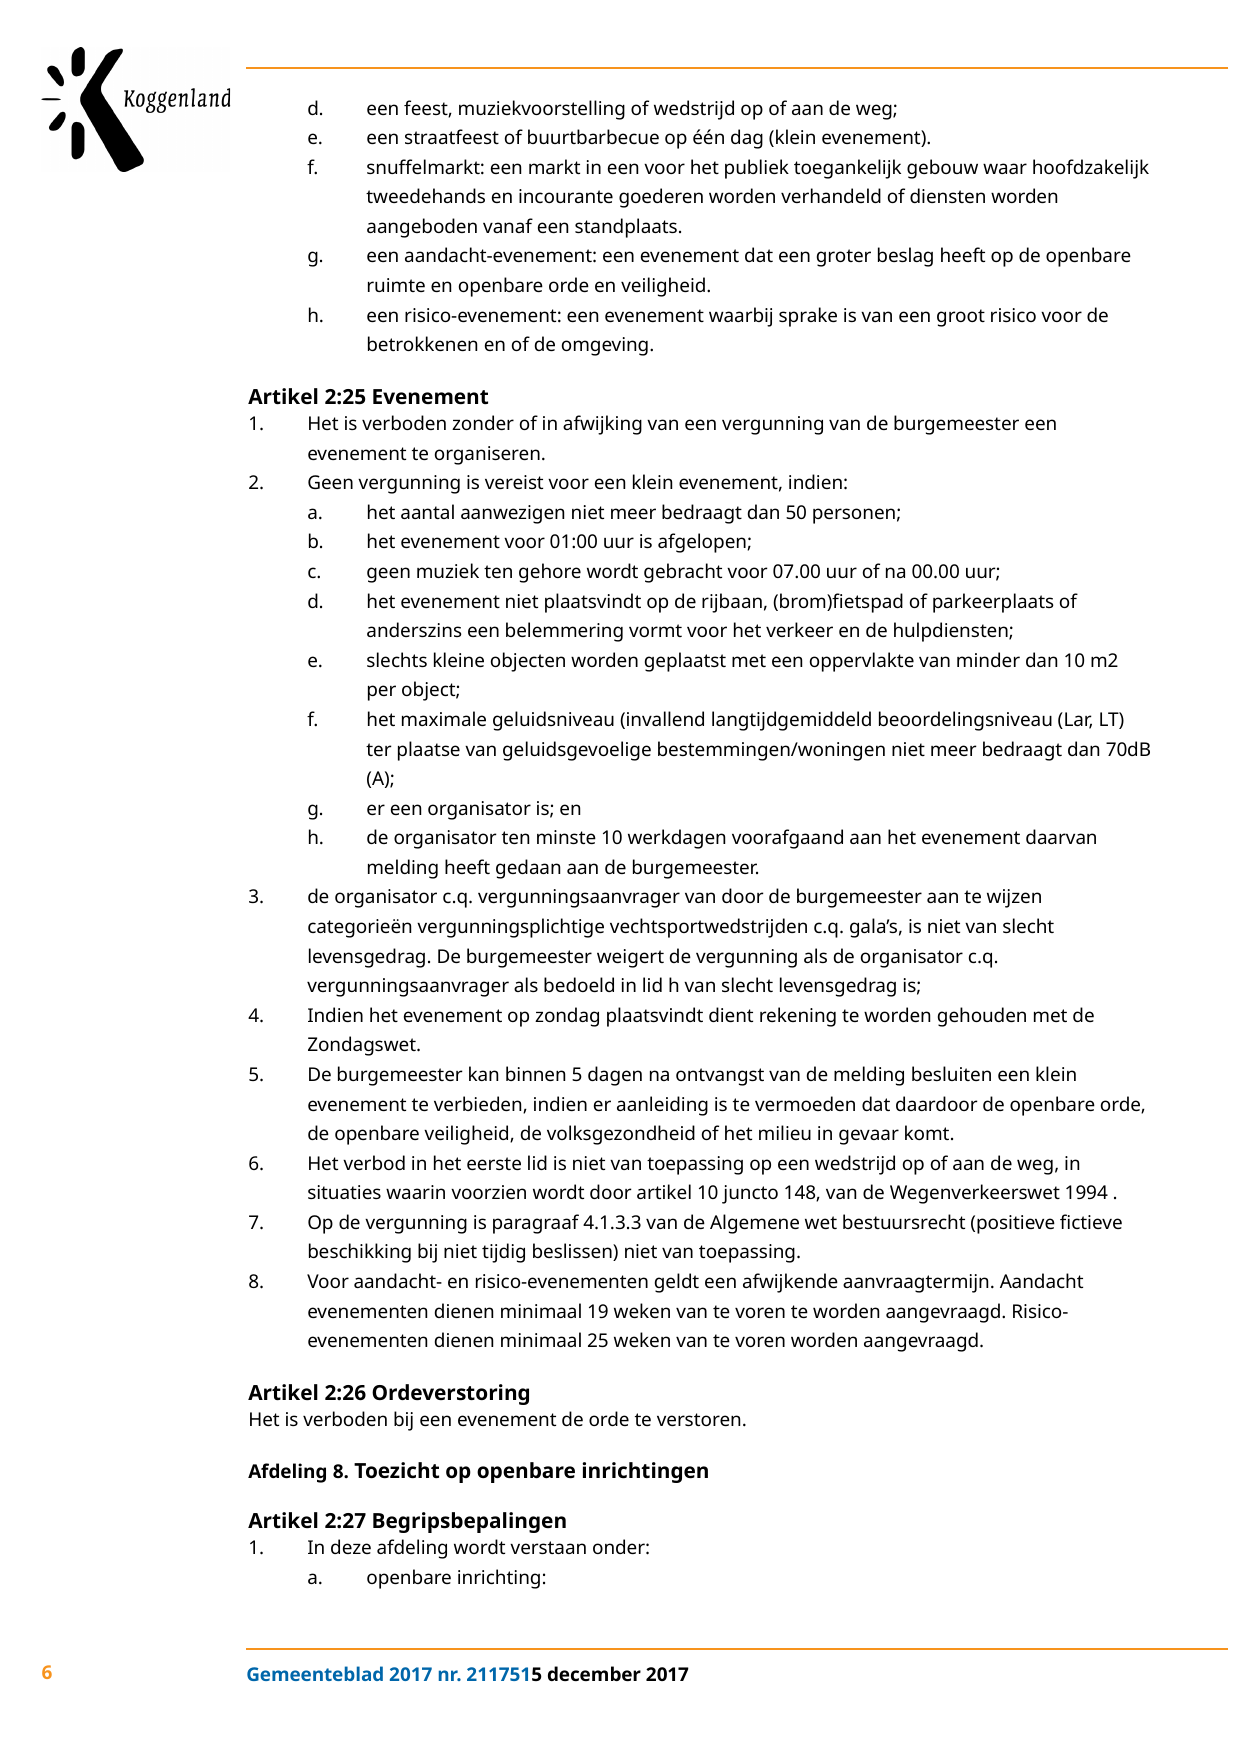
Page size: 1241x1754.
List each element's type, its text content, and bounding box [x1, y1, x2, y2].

list een feest, muziekvoorstelling of wedstrijd op of aan de weg; [307, 95, 1152, 121]
list Het is verboden zonder of in afwijking van een vergunning van de burgemeester een evenement te organiseren. [248, 410, 1152, 466]
list een risico-evenement: een evenement waarbij sprake is van een groot risico voor de betrokkenen en of de omgeving. [307, 302, 1152, 357]
list Geen vergunning is vereist voor een klein evenement, indien: [248, 469, 1152, 495]
list geen muziek ten gehore wordt gebracht voor 07.00 uur of na 00.00 uur; [307, 558, 1152, 584]
list snuffelmarkt: een markt in een voor het publiek toegankelijk gebouw waar hoofdzakelijk tweedehands en incourante goederen worden verhandeld of diensten worden aangeboden vanaf een standplaats. [307, 154, 1152, 239]
list Op de vergunning is paragraaf 4.1.3.3 van de Algemene wet bestuursrecht (positieve fictieve beschikking bij niet tijdig beslissen) niet van toepassing. [248, 1209, 1152, 1264]
list een aandacht-evenement: een evenement dat een groter beslag heeft op de openbare ruimte en openbare orde en veiligheid. [307, 243, 1152, 298]
list de organisator c.q. vergunningsaanvrager van door de burgemeester aan te wijzen categorieën vergunningsplichtige vechtsportwedstrijden c.q. gala’s, is niet van slecht levensgedrag. De burgemeester weigert de vergunning als de organisator c.q. vergunningsaanvrager als bedoeld in lid h van slecht levensgedrag is; [248, 884, 1152, 998]
list De burgemeester kan binnen 5 dagen na ontvangst van de melding besluiten een klein evenement te verbieden, indien er aanleiding is te vermoeden dat daardoor de openbare orde, de openbare veiligheid, de volksgezondheid of het milieu in gevaar komt. [248, 1061, 1152, 1146]
list het evenement voor 01:00 uur is afgelopen; [307, 529, 1152, 554]
list een straatfeest of buurtbarbecue op één dag (klein evenement). [307, 124, 1152, 150]
list de organisator ten minste 10 werkdagen voorafgaand aan het evenement daarvan melding heeft gedaan aan de burgemeester. [307, 824, 1152, 880]
text Het is verboden bij een evenement de orde te verstoren. [248, 1406, 1152, 1432]
text Afdeling 8. Toezicht op openbare inrichtingen [248, 1457, 1152, 1485]
list Voor aandacht- en risico-evenementen geldt een afwijkende aanvraagtermijn. Aandacht evenementen dienen minimaal 19 weken van te voren te worden aangevraagd. Risico-evenementen dienen minimaal 25 weken van te voren worden aangevraagd. [248, 1268, 1152, 1353]
picture [41, 47, 231, 172]
text Artikel 2:25 Evenement [248, 382, 1152, 410]
list slechts kleine objecten worden geplaatst met een oppervlakte van minder dan 10 m2 per object; [307, 647, 1152, 702]
list het maximale geluidsniveau (invallend langtijdgemiddeld beoordelingsniveau (Lar, LT) ter plaatse van geluidsgevoelige bestemmingen/woningen niet meer bedraagt dan 70dB (A); [307, 706, 1152, 791]
text Artikel 2:26 Ordeverstoring [248, 1378, 1152, 1406]
list openbare inrichting: [307, 1564, 1152, 1589]
list het evenement niet plaatsvindt op de rijbaan, (brom)fietspad of parkeerplaats of anderszins een belemmering vormt voor het verkeer en de hulpdiensten; [307, 588, 1152, 643]
list het aantal aanwezigen niet meer bedraagt dan 50 personen; [307, 499, 1152, 525]
text Artikel 2:27 Begripsbepalingen [248, 1506, 1152, 1534]
list er een organisator is; en [307, 795, 1152, 821]
list Indien het evenement op zondag plaatsvindt dient rekening te worden gehouden met de Zondagswet. [248, 1002, 1152, 1057]
list Het verbod in het eerste lid is niet van toepassing op een wedstrijd op of aan de weg, in situaties waarin voorzien wordt door artikel 10 juncto 148, van de Wegenverkeerswet 1994 . [248, 1150, 1152, 1205]
list In deze afdeling wordt verstaan onder: [248, 1534, 1152, 1560]
